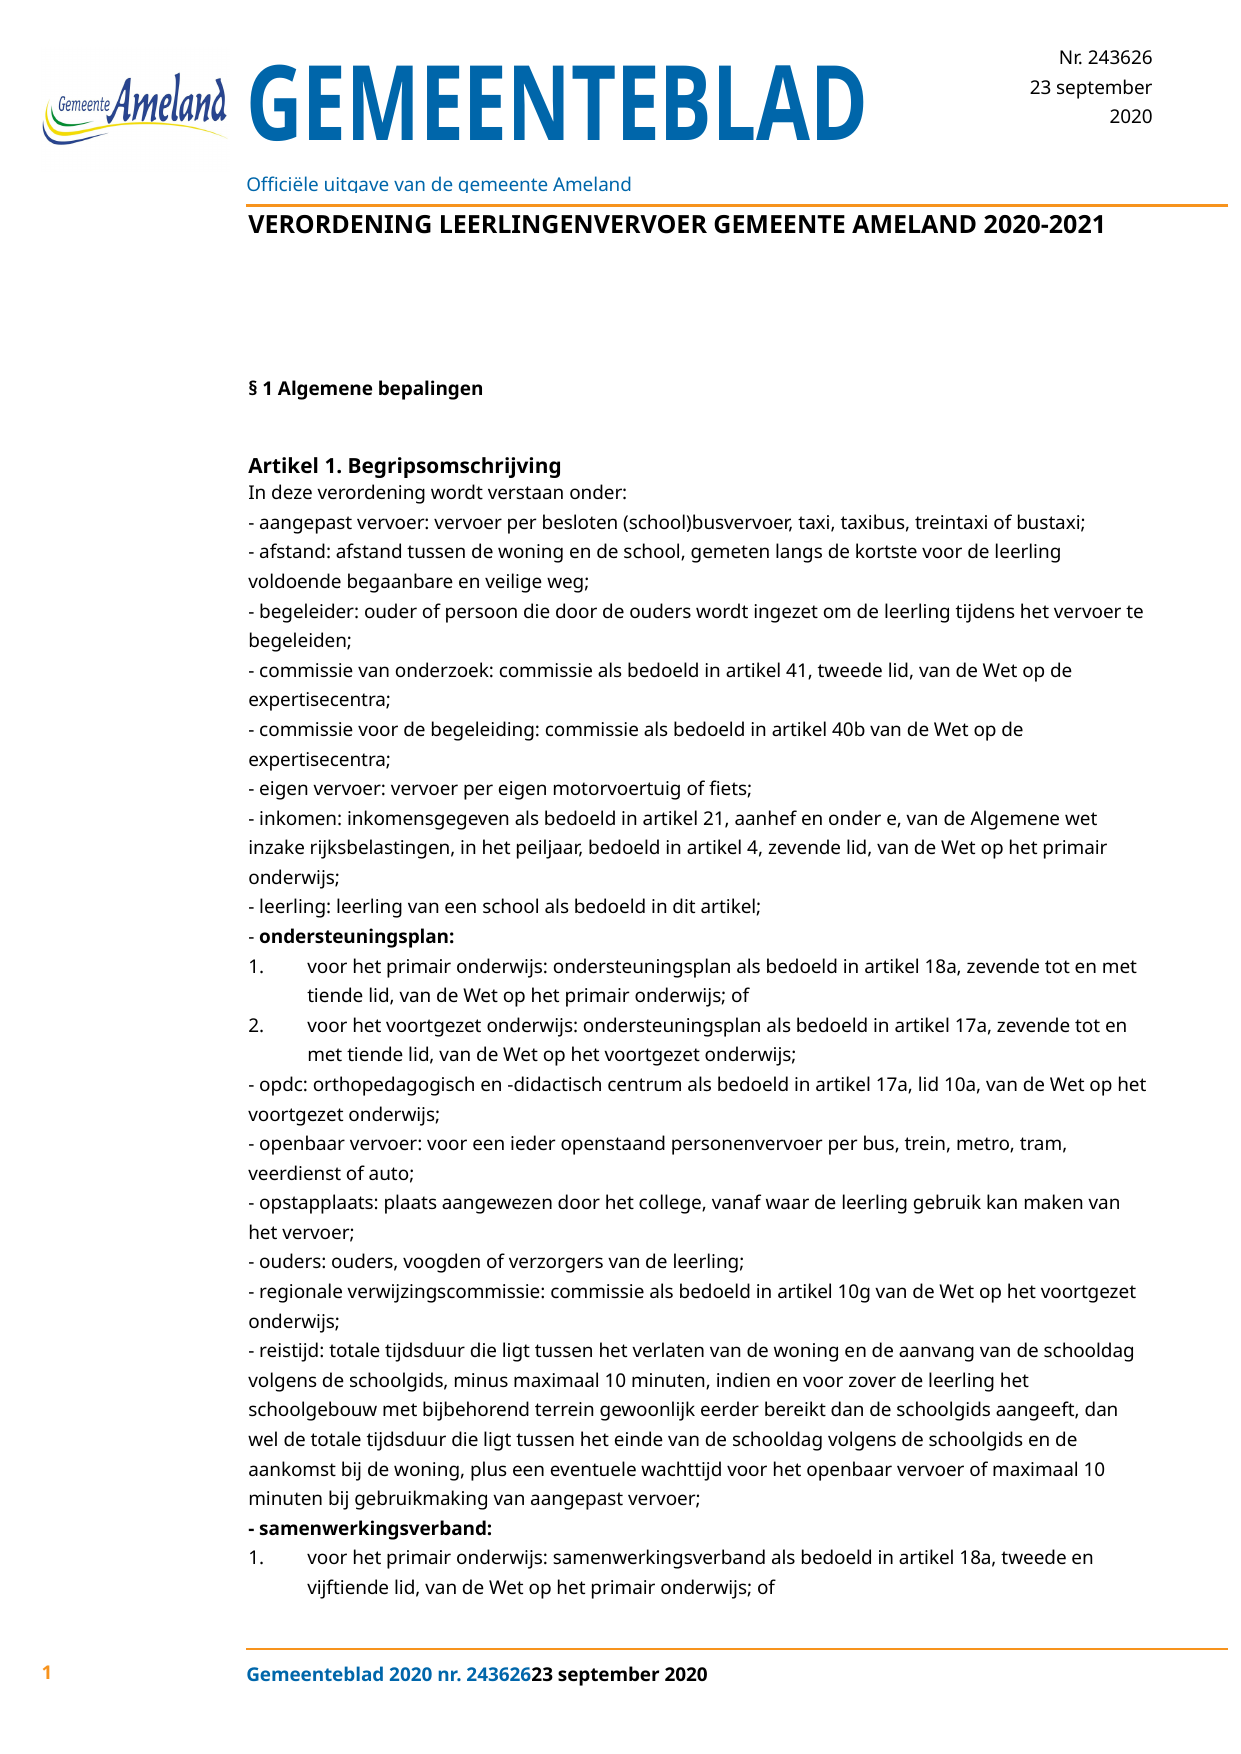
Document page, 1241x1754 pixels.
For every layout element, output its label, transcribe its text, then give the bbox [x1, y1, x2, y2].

text - commissie van onderzoek: commissie als bedoeld in artikel 41, tweede lid, van de Wet op de expertisecentra; [248, 657, 1152, 712]
text In deze verordening wordt verstaan onder: [248, 479, 1152, 505]
text - eigen vervoer: vervoer per eigen motorvoertuig of fiets; [248, 775, 1152, 801]
text - leerling: leerling van een school als bedoeld in dit artikel; [248, 894, 1152, 919]
picture [41, 47, 231, 172]
text Artikel 1. Begripsomschrijving [248, 451, 1152, 479]
text - openbaar vervoer: voor een ieder openstaand personenvervoer per bus, trein, metro, tram, veerdienst of auto; [248, 1130, 1152, 1186]
text - opstapplaats: plaats aangewezen door het college, vanaf waar de leerling gebruik kan maken van het vervoer; [248, 1189, 1152, 1245]
text - begeleider: ouder of persoon die door de ouders wordt ingezet om de leerling tijdens het vervoer te begeleiden; [248, 598, 1152, 653]
text - ondersteuningsplan: [248, 923, 1152, 949]
list voor het primair onderwijs: ondersteuningsplan als bedoeld in artikel 18a, zevende tot en met tiende lid, van de Wet op het primair onderwijs; of [248, 953, 1152, 1008]
text - aangepast vervoer: vervoer per besloten (school)busvervoer, taxi, taxibus, treintaxi of bustaxi; [248, 509, 1152, 535]
text VERORDENING LEERLINGENVERVOER GEMEENTE AMELAND 2020-2021 [248, 207, 1152, 241]
list voor het voortgezet onderwijs: ondersteuningsplan als bedoeld in artikel 17a, zevende tot en met tiende lid, van de Wet op het voortgezet onderwijs; [248, 1012, 1152, 1067]
text - regionale verwijzingscommissie: commissie als bedoeld in artikel 10g van de Wet op het voortgezet onderwijs; [248, 1278, 1152, 1333]
text - opdc: orthopedagogisch en -didactisch centrum als bedoeld in artikel 17a, lid 10a, van de Wet op het voortgezet onderwijs; [248, 1071, 1152, 1126]
text - commissie voor de begeleiding: commissie als bedoeld in artikel 40b van de Wet op de expertisecentra; [248, 716, 1152, 771]
text - samenwerkingsverband: [248, 1515, 1152, 1541]
list voor het primair onderwijs: samenwerkingsverband als bedoeld in artikel 18a, tweede en vijftiende lid, van de Wet op het primair onderwijs; of [248, 1544, 1152, 1600]
text - reistijd: totale tijdsduur die ligt tussen het verlaten van de woning en de aanvang van de schooldag volgens de schoolgids, minus maximaal 10 minuten, indien en voor zover de leerling het schoolgebouw met bijbehorend terrein gewoonlijk eerder bereikt dan de schoolgids aangeeft, dan wel de totale tijdsduur die ligt tussen het einde van de schooldag volgens de schoolgids en de aankomst bij de woning, plus een eventuele wachttijd voor het openbaar vervoer of maximaal 10 minuten bij gebruikmaking van aangepast vervoer; [248, 1337, 1152, 1511]
text § 1 Algemene bepalingen [248, 375, 1152, 401]
text - ouders: ouders, voogden of verzorgers van de leerling; [248, 1249, 1152, 1274]
text - inkomen: inkomensgegeven als bedoeld in artikel 21, aanhef en onder e, van de Algemene wet inzake rijksbelastingen, in het peiljaar, bedoeld in artikel 4, zevende lid, van de Wet op het primair onderwijs; [248, 805, 1152, 890]
text - afstand: afstand tussen de woning en de school, gemeten langs de kortste voor de leerling voldoende begaanbare en veilige weg; [248, 539, 1152, 594]
